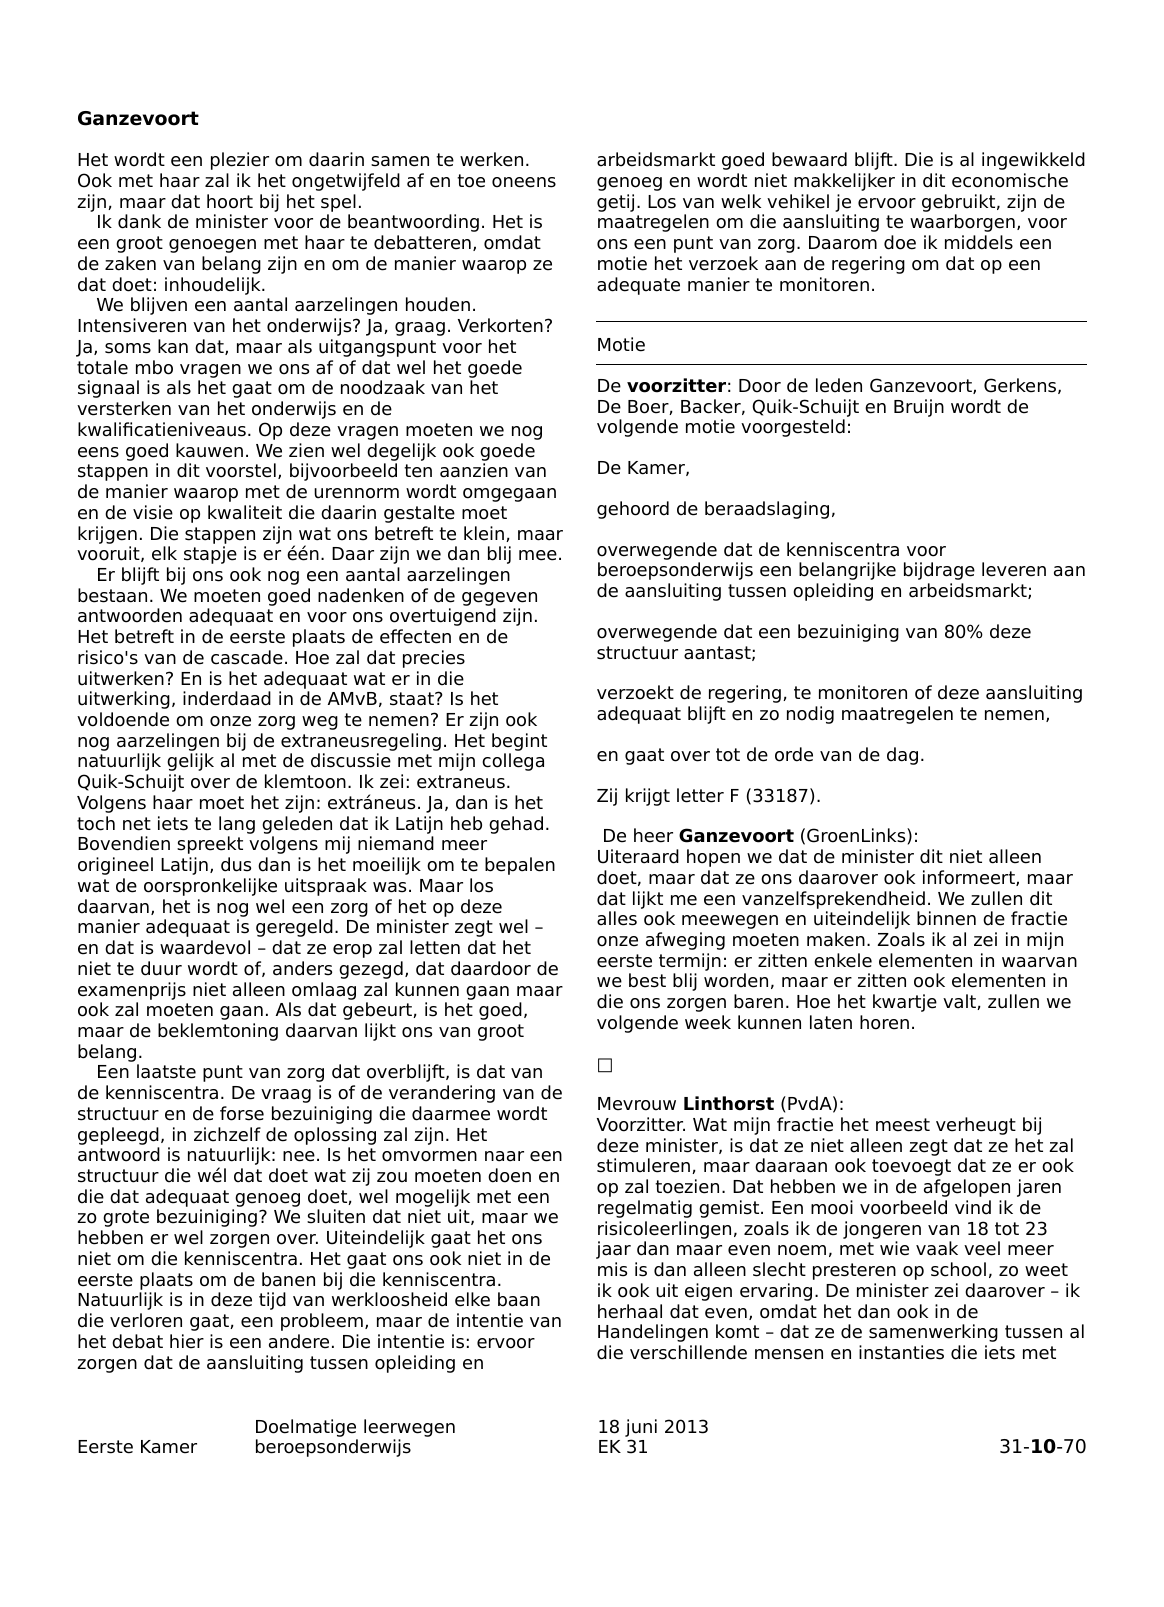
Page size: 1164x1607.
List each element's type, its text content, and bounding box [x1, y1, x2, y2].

text arbeidsmarkt goed bewaard blijft. Die is al ingewikkeld genoeg en wordt niet makkelijker in dit economische getij. Los van welk vehikel je ervoor gebruikt, zijn de maatregelen om die aansluiting te waarborgen, voor ons een punt van zorg. Daarom doe ik middels een motie het verzoek aan de regering om dat op een adequate manier te monitoren. [596, 150, 1087, 295]
text Een laatste punt van zorg dat overblijft, is dat van de kenniscentra. De vraag is of de verandering van de structuur en de forse bezuiniging die daarmee wordt gepleegd, in zichzelf de oplossing zal zijn. Het antwoord is natuurlijk: nee. Is het omvormen naar een structuur die wél dat doet wat zij zou moeten doen en die dat adequaat genoeg doet, wel mogelijk met een zo grote bezuiniging? We sluiten dat niet uit, maar we hebben er wel zorgen over. Uiteindelijk gaat het ons niet om die kenniscentra. Het gaat ons ook niet in de eerste plaats om de banen bij die kenniscentra. Natuurlijk is in deze tijd van werkloosheid elke baan die verloren gaat, een probleem, maar de intentie van het debat hier is een andere. Die intentie is: ervoor zorgen dat de aansluiting tussen opleiding en [77, 1062, 567, 1373]
text overwegende dat een bezuiniging van 80% deze structuur aantast; [596, 622, 1087, 663]
text Motie [596, 335, 1087, 356]
text Ik dank de minister voor de beantwoording. Het is een groot genoegen met haar te debatteren, omdat de zaken van belang zijn en om de manier waarop ze dat doet: inhoudelijk. [77, 212, 567, 295]
text Uiteraard hopen we dat de minister dit niet alleen doet, maar dat ze ons daarover ook informeert, maar dat lijkt me een vanzelfsprekendheid. We zullen dit alles ook meewegen en uiteindelijk binnen de fractie onze afweging moeten maken. Zoals ik al zei in mijn eerste termijn: er zitten enkele elementen in waarvan we best blij worden, maar er zitten ook elementen in die ons zorgen baren. Hoe het kwartje valt, zullen we volgende week kunnen laten horen. [596, 847, 1087, 1033]
text □ [596, 1053, 1087, 1074]
text Zij krijgt letter F (33187). [596, 785, 1087, 806]
text Mevrouw Linthorst (PvdA): [596, 1094, 1087, 1115]
text verzoekt de regering, te monitoren of deze aansluiting adequaat blijft en zo nodig maatregelen te nemen, [596, 683, 1087, 725]
text Het wordt een plezier om daarin samen te werken. Ook met haar zal ik het ongetwijfeld af en toe oneens zijn, maar dat hoort bij het spel. [77, 150, 567, 212]
text Er blijft bij ons ook nog een aantal aarzelingen bestaan. We moeten goed nadenken of de gegeven antwoorden adequaat en voor ons overtuigend zijn. Het betreft in de eerste plaats de effecten en de risico's van de cascade. Hoe zal dat precies uitwerken? En is het adequaat wat er in die uitwerking, inderdaad in de AMvB, staat? Is het voldoende om onze zorg weg te nemen? Er zijn ook nog aarzelingen bij de extraneusregeling. Het begint natuurlijk gelijk al met de discussie met mijn collega Quik-Schuijt over de klemtoon. Ik zei: extraneus. Volgens haar moet het zijn: extráneus. Ja, dan is het toch net iets te lang geleden dat ik Latijn heb gehad. Bovendien spreekt volgens mij niemand meer origineel Latijn, dus dan is het moeilijk om te bepalen wat de oorspronkelijke uitspraak was. Maar los daarvan, het is nog wel een zorg of het op deze manier adequaat is geregeld. De minister zegt wel – en dat is waardevol – dat ze erop zal letten dat het niet te duur wordt of, anders gezegd, dat daardoor de examenprijs niet alleen omlaag zal kunnen gaan maar ook zal moeten gaan. Als dat gebeurt, is het goed, maar de beklemtoning daarvan lijkt ons van groot belang. [77, 565, 567, 1062]
text We blijven een aantal aarzelingen houden. Intensiveren van het onderwijs? Ja, graag. Verkorten? Ja, soms kan dat, maar als uitgangspunt voor het totale mbo vragen we ons af of dat wel het goede signaal is als het gaat om de noodzaak van het versterken van het onderwijs en de kwalificatieniveaus. Op deze vragen moeten we nog eens goed kauwen. We zien wel degelijk ook goede stappen in dit voorstel, bijvoorbeeld ten aanzien van de manier waarop met de urennorm wordt omgegaan en de visie op kwaliteit die daarin gestalte moet krijgen. Die stappen zijn wat ons betreft te klein, maar vooruit, elk stapje is er één. Daar zijn we dan blij mee. [77, 295, 567, 565]
text De heer Ganzevoort (GroenLinks): [596, 826, 1087, 847]
text overwegende dat de kenniscentra voor beroepsonderwijs een belangrijke bijdrage leveren aan de aansluiting tussen opleiding en arbeidsmarkt; [596, 539, 1087, 602]
text en gaat over tot de orde van de dag. [596, 745, 1087, 765]
text gehoord de beraadslaging, [596, 499, 1087, 519]
text Voorzitter. Wat mijn fractie het meest verheugt bij deze minister, is dat ze niet alleen zegt dat ze het zal stimuleren, maar daaraan ook toevoegt dat ze er ook op zal toezien. Dat hebben we in de afgelopen jaren regelmatig gemist. Een mooi voorbeeld vind ik de risicoleerlingen, zoals ik de jongeren van 18 tot 23 jaar dan maar even noem, met wie vaak veel meer mis is dan alleen slecht presteren op school, zo weet ik ook uit eigen ervaring. De minister zei daarover – ik herhaal dat even, omdat het dan ook in de Handelingen komt – dat ze de samenwerking tussen al die verschillende mensen en instanties die iets met [596, 1115, 1087, 1364]
text De Kamer, [596, 458, 1087, 479]
text De voorzitter: Door de leden Ganzevoort, Gerkens, De Boer, Backer, Quik-Schuijt en Bruijn wordt de volgende motie voorgesteld: [596, 376, 1087, 438]
